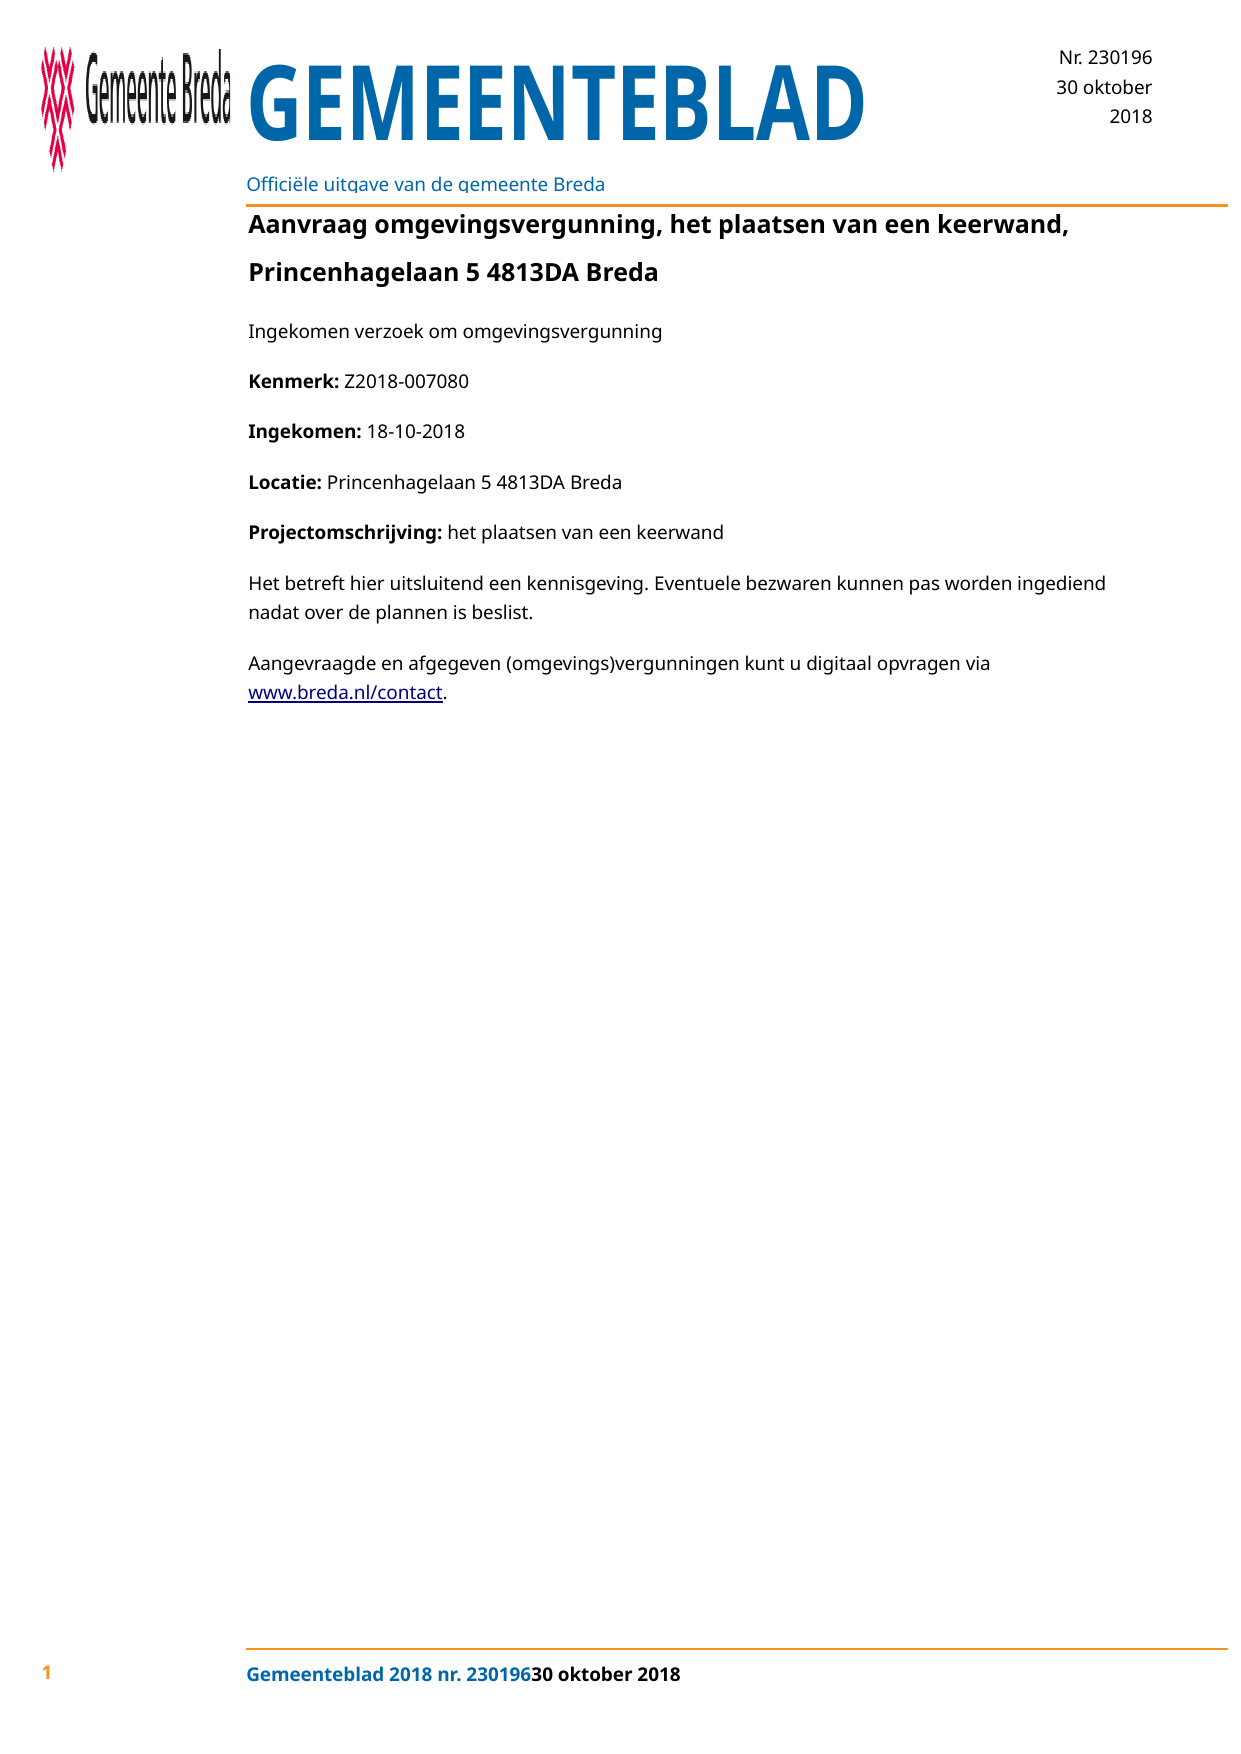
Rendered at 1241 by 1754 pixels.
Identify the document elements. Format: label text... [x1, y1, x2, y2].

text Aangevraagde en afgegeven (omgevings)vergunningen kunt u digitaal opvragen via www.breda.nl/contact. [248, 650, 1152, 705]
text Aanvraag omgevingsvergunning, het plaatsen van een keerwand, Princenhagelaan 5 4813DA Breda [248, 207, 1152, 288]
text Het betreft hier uitsluitend een kennisgeving. Eventuele bezwaren kunnen pas worden ingediend nadat over de plannen is beslist. [248, 570, 1152, 625]
text Kenmerk: Z2018-007080 [248, 368, 1152, 394]
picture [41, 47, 231, 172]
text Projectomschrijving: het plaatsen van een keerwand [248, 519, 1152, 545]
text Ingekomen verzoek om omgevingsvergunning [248, 318, 1152, 344]
text Ingekomen: 18-10-2018 [248, 419, 1152, 444]
text Locatie: Princenhagelaan 5 4813DA Breda [248, 469, 1152, 495]
